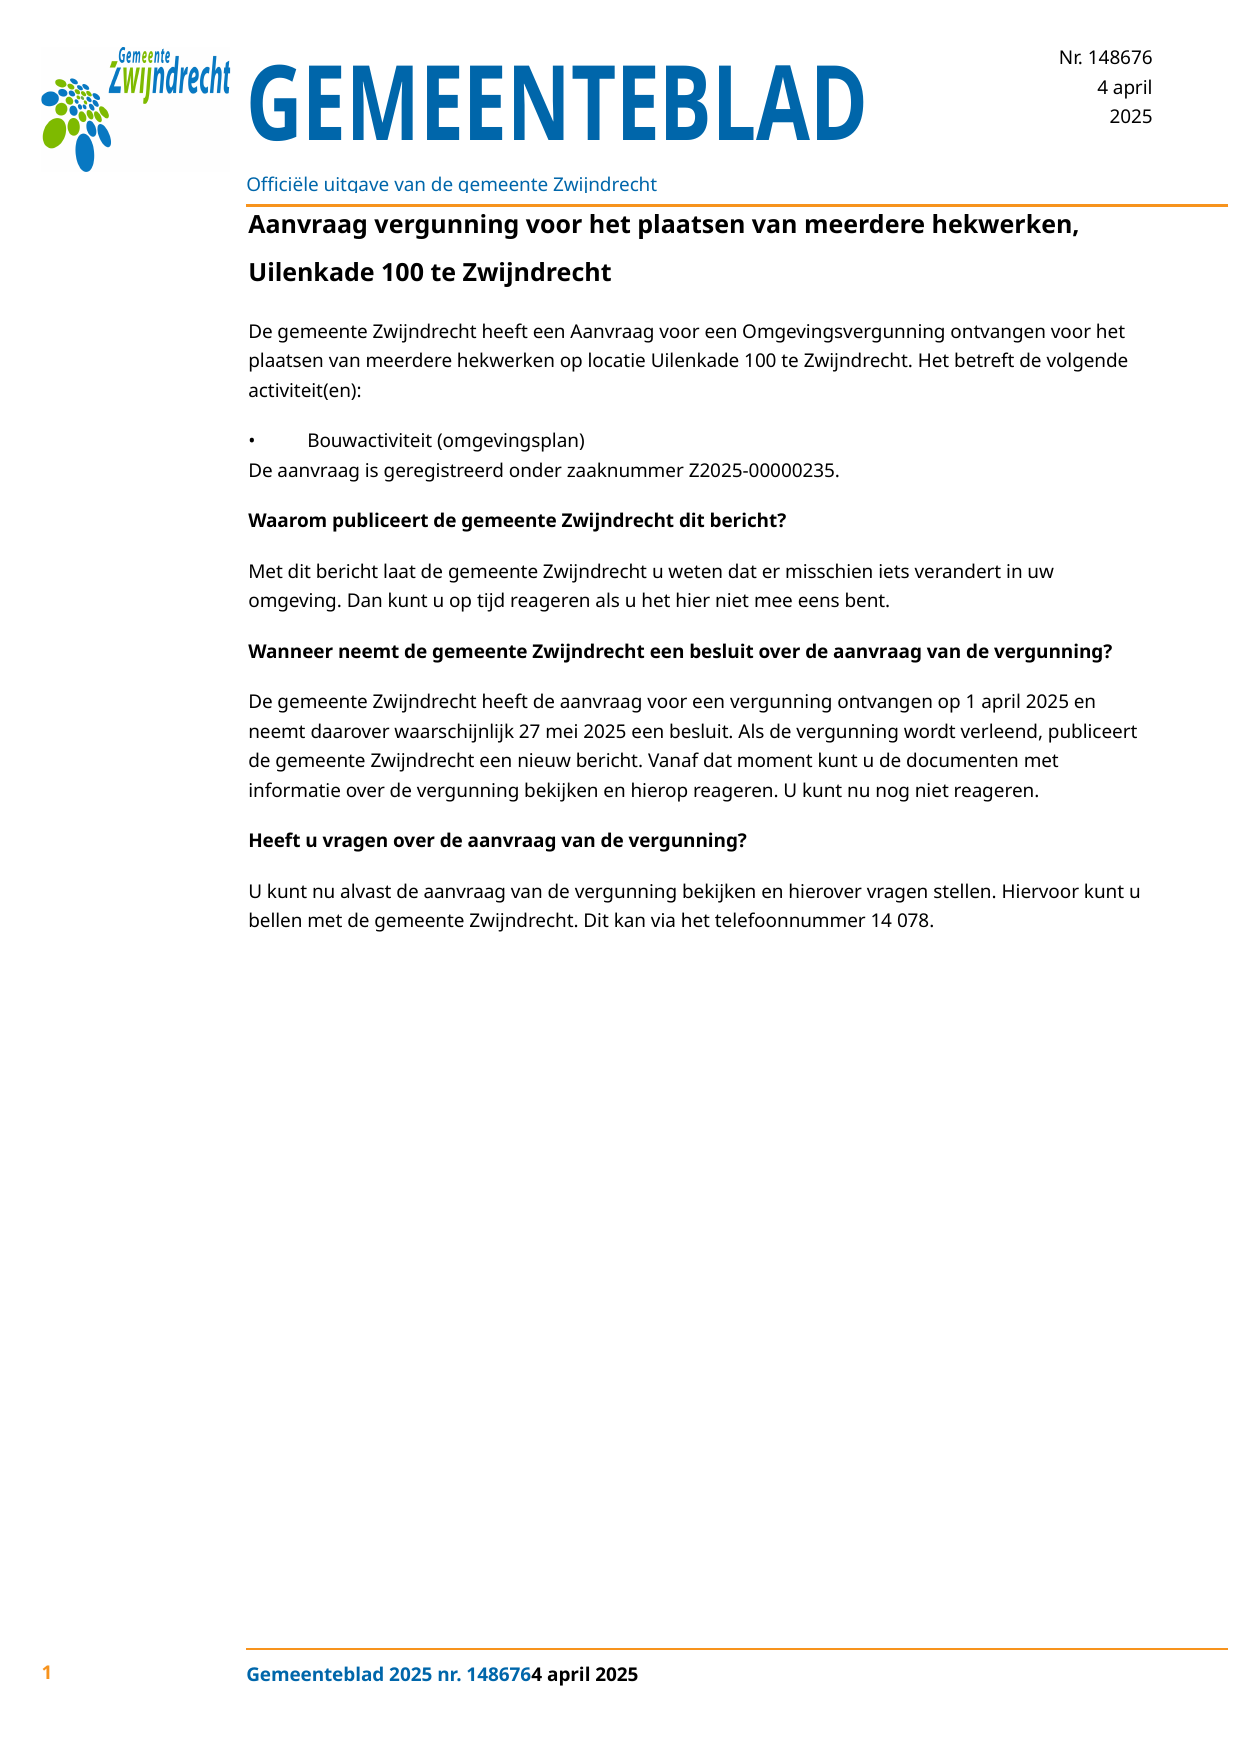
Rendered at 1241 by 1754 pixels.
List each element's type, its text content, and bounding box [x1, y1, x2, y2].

picture [41, 47, 231, 172]
text Waarom publiceert de gemeente Zwijndrecht dit bericht? [248, 507, 1152, 533]
text Wanneer neemt de gemeente Zwijndrecht een besluit over de aanvraag van de vergunning? [248, 638, 1152, 664]
text Met dit bericht laat de gemeente Zwijndrecht u weten dat er misschien iets verandert in uw omgeving. Dan kunt u op tijd reageren als u het hier niet mee eens bent. [248, 558, 1152, 613]
text De gemeente Zwijndrecht heeft een Aanvraag voor een Omgevingsvergunning ontvangen voor het plaatsen van meerdere hekwerken op locatie Uilenkade 100 te Zwijndrecht. Het betreft de volgende activiteit(en): [248, 318, 1152, 403]
text De gemeente Zwijndrecht heeft de aanvraag voor een vergunning ontvangen op 1 april 2025 en neemt daarover waarschijnlijk 27 mei 2025 een besluit. Als de vergunning wordt verleend, publiceert de gemeente Zwijndrecht een nieuw bericht. Vanaf dat moment kunt u de documenten met informatie over de vergunning bekijken en hierop reageren. U kunt nu nog niet reageren. [248, 688, 1152, 803]
text De aanvraag is geregistreerd onder zaaknummer Z2025-00000235. [248, 457, 1152, 483]
text U kunt nu alvast de aanvraag van de vergunning bekijken en hierover vragen stellen. Hiervoor kunt u bellen met de gemeente Zwijndrecht. Dit kan via het telefoonnummer 14 078. [248, 878, 1152, 933]
list Bouwactiviteit (omgevingsplan) [248, 427, 1152, 453]
text Heeft u vragen over de aanvraag van de vergunning? [248, 827, 1152, 853]
text Aanvraag vergunning voor het plaatsen van meerdere hekwerken, Uilenkade 100 te Zwijndrecht [248, 207, 1152, 288]
